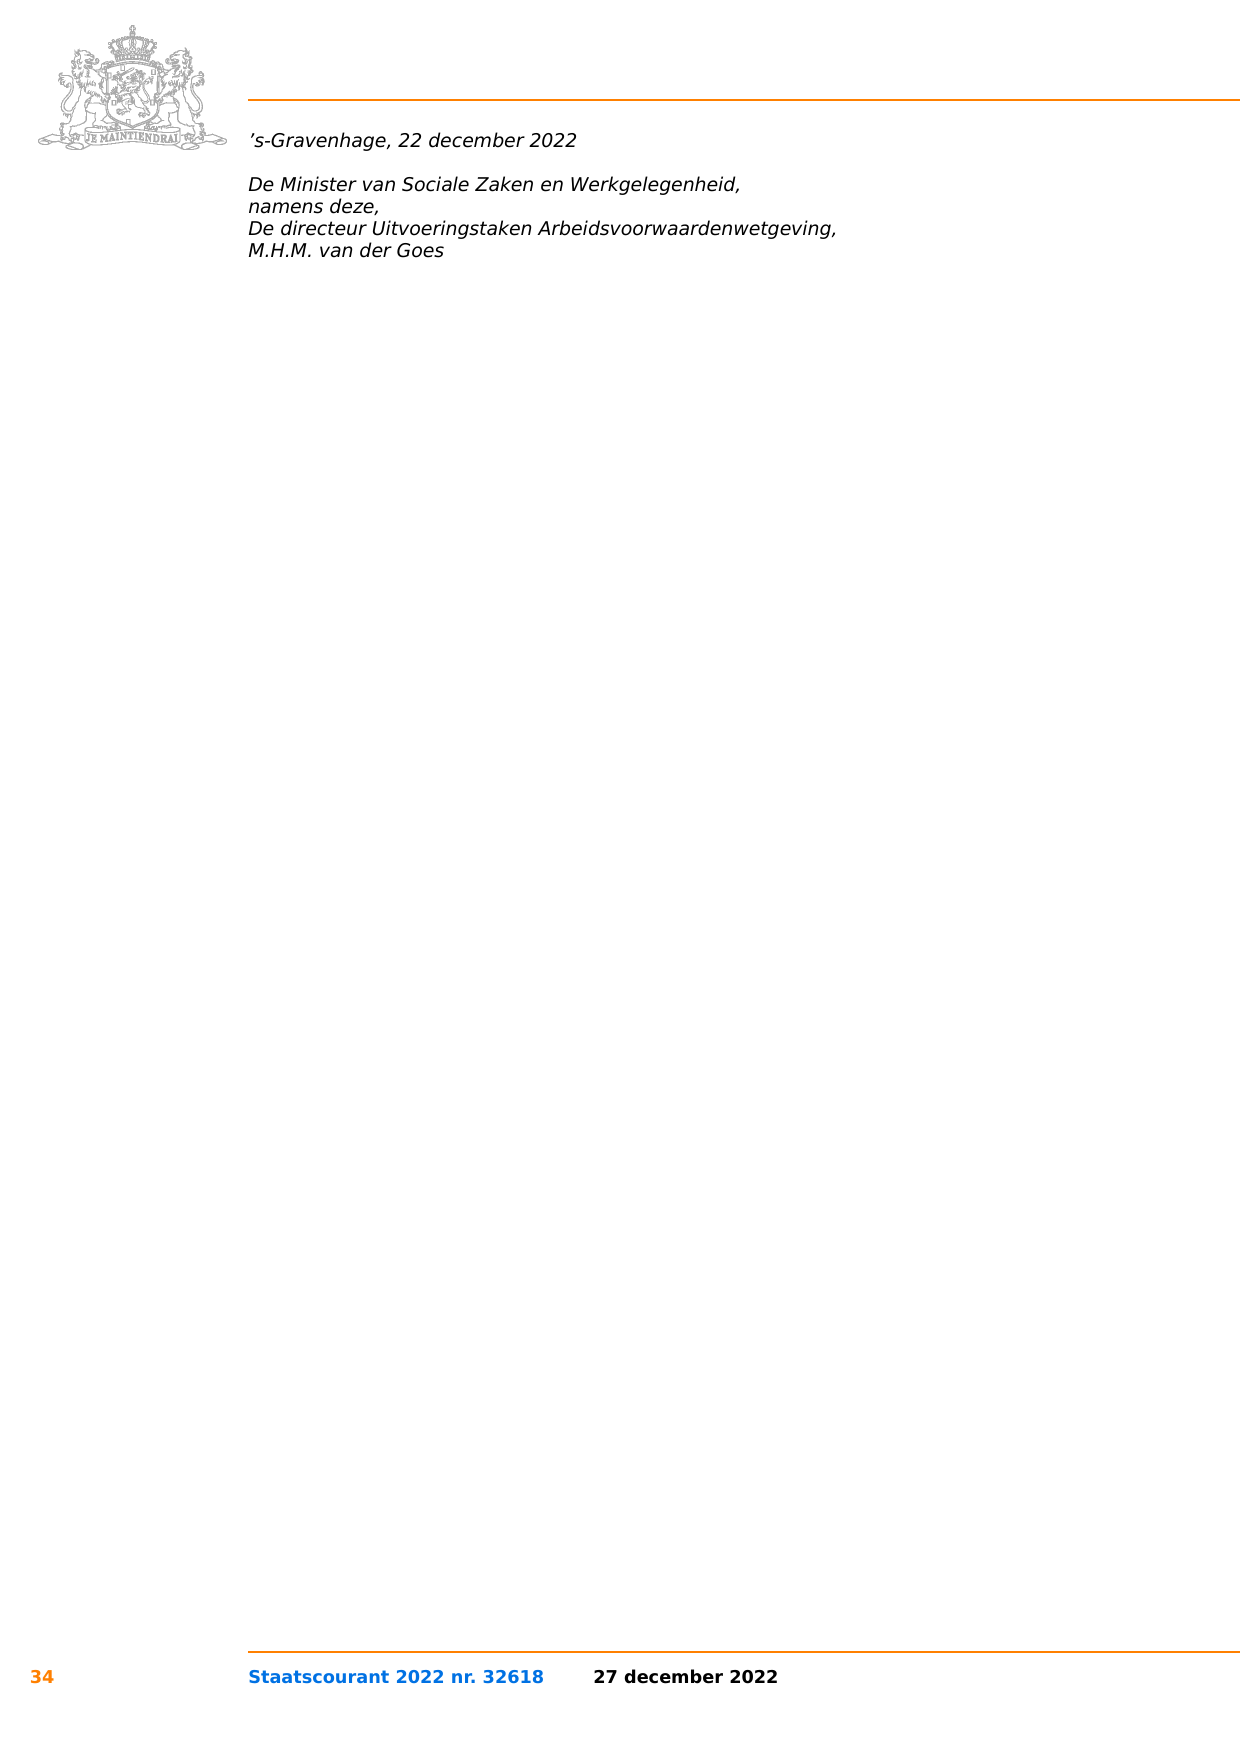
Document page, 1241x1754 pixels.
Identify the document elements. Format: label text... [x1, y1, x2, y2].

text ’s-Gravenhage, 22 december 2022 [248, 130, 1163, 152]
text De Minister van Sociale Zaken en Werkgelegenheid, namens deze, De directeur Uitvoeringstaken Arbeidsvoorwaardenwetgeving, M.H.M. van der Goes [248, 174, 1163, 262]
picture [38, 25, 227, 150]
